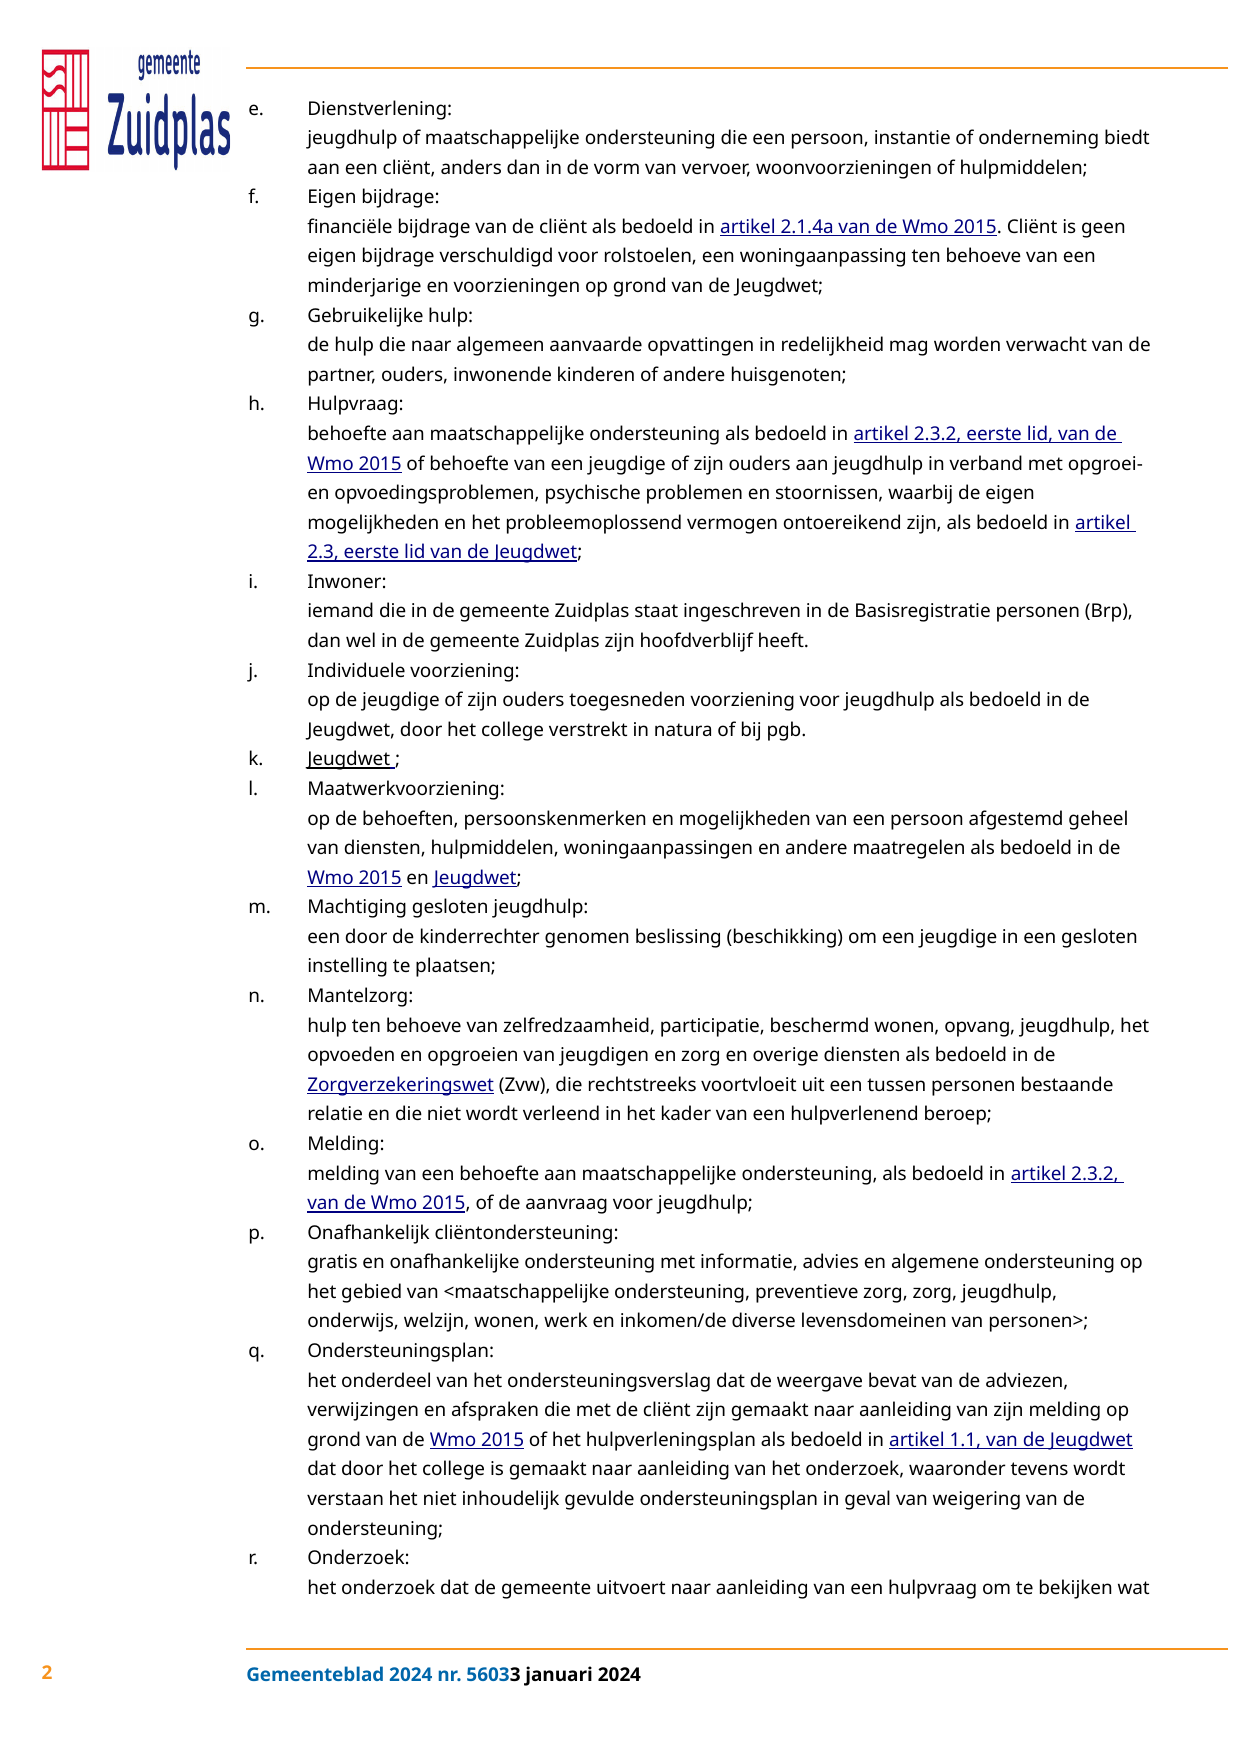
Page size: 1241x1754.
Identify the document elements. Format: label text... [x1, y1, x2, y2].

list behoefte aan maatschappelijke ondersteuning als bedoeld in artikel 2.3.2, eerste lid, van de Wmo 2015 of behoefte van een jeugdige of zijn ouders aan jeugdhulp in verband met opgroei- en opvoedingsproblemen, psychische problemen en stoornissen, waarbij de eigen mogelijkheden en het probleemoplossend vermogen ontoereikend zijn, als bedoeld in artikel 2.3, eerste lid van de Jeugdwet; [248, 420, 1152, 564]
picture [41, 47, 231, 172]
list Melding: [248, 1130, 1152, 1156]
list Maatwerkvoorziening: [248, 775, 1152, 801]
list de hulp die naar algemeen aanvaarde opvattingen in redelijkheid mag worden verwacht van de partner, ouders, inwonende kinderen of andere huisgenoten; [248, 331, 1152, 387]
list Jeugdwet ; [248, 746, 1152, 771]
list Eigen bijdrage: [248, 183, 1152, 209]
list op de behoeften, persoonskenmerken en mogelijkheden van een persoon afgestemd geheel van diensten, hulpmiddelen, woningaanpassingen en andere maatregelen als bedoeld in de Wmo 2015 en Jeugdwet; [248, 805, 1152, 890]
list Gebruikelijke hulp: [248, 302, 1152, 328]
list Machtiging gesloten jeugdhulp: [248, 893, 1152, 919]
list een door de kinderrechter genomen beslissing (beschikking) om een jeugdige in een gesloten instelling te plaatsen; [248, 923, 1152, 978]
list iemand die in de gemeente Zuidplas staat ingeschreven in de Basisregistratie personen (Brp), dan wel in de gemeente Zuidplas zijn hoofdverblijf heeft. [248, 598, 1152, 653]
list op de jeugdige of zijn ouders toegesneden voorziening voor jeugdhulp als bedoeld in de Jeugdwet, door het college verstrekt in natura of bij pgb. [248, 686, 1152, 742]
list Onderzoek: [248, 1544, 1152, 1570]
list gratis en onafhankelijke ondersteuning met informatie, advies en algemene ondersteuning op het gebied van <maatschappelijke ondersteuning, preventieve zorg, zorg, jeugdhulp, onderwijs, welzijn, wonen, werk en inkomen/de diverse levensdomeinen van personen>; [248, 1248, 1152, 1333]
list Mantelzorg: [248, 982, 1152, 1008]
list Individuele voorziening: [248, 657, 1152, 683]
list Inwoner: [248, 568, 1152, 594]
list het onderzoek dat de gemeente uitvoert naar aanleiding van een hulpvraag om te bekijken wat [248, 1574, 1152, 1600]
list Dienstverlening: [248, 95, 1152, 121]
list financiële bijdrage van de cliënt als bedoeld in artikel 2.1.4a van de Wmo 2015. Cliënt is geen eigen bijdrage verschuldigd voor rolstoelen, een woningaanpassing ten behoeve van een minderjarige en voorzieningen op grond van de Jeugdwet; [248, 213, 1152, 298]
list Hulpvraag: [248, 391, 1152, 416]
list het onderdeel van het ondersteuningsverslag dat de weergave bevat van de adviezen, verwijzingen en afspraken die met de cliënt zijn gemaakt naar aanleiding van zijn melding op grond van de Wmo 2015 of het hulpverleningsplan als bedoeld in artikel 1.1, van de Jeugdwet dat door het college is gemaakt naar aanleiding van het onderzoek, waaronder tevens wordt verstaan het niet inhoudelijk gevulde ondersteuningsplan in geval van weigering van de ondersteuning; [248, 1367, 1152, 1541]
list jeugdhulp of maatschappelijke ondersteuning die een persoon, instantie of onderneming biedt aan een cliënt, anders dan in de vorm van vervoer, woonvoorzieningen of hulpmiddelen; [248, 124, 1152, 180]
list Ondersteuningsplan: [248, 1337, 1152, 1363]
list Onafhankelijk cliëntondersteuning: [248, 1219, 1152, 1245]
list melding van een behoefte aan maatschappelijke ondersteuning, als bedoeld in artikel 2.3.2, van de Wmo 2015, of de aanvraag voor jeugdhulp; [248, 1160, 1152, 1215]
list hulp ten behoeve van zelfredzaamheid, participatie, beschermd wonen, opvang, jeugdhulp, het opvoeden en opgroeien van jeugdigen en zorg en overige diensten als bedoeld in de Zorgverzekeringswet (Zvw), die rechtstreeks voortvloeit uit een tussen personen bestaande relatie en die niet wordt verleend in het kader van een hulpverlenend beroep; [248, 1012, 1152, 1126]
